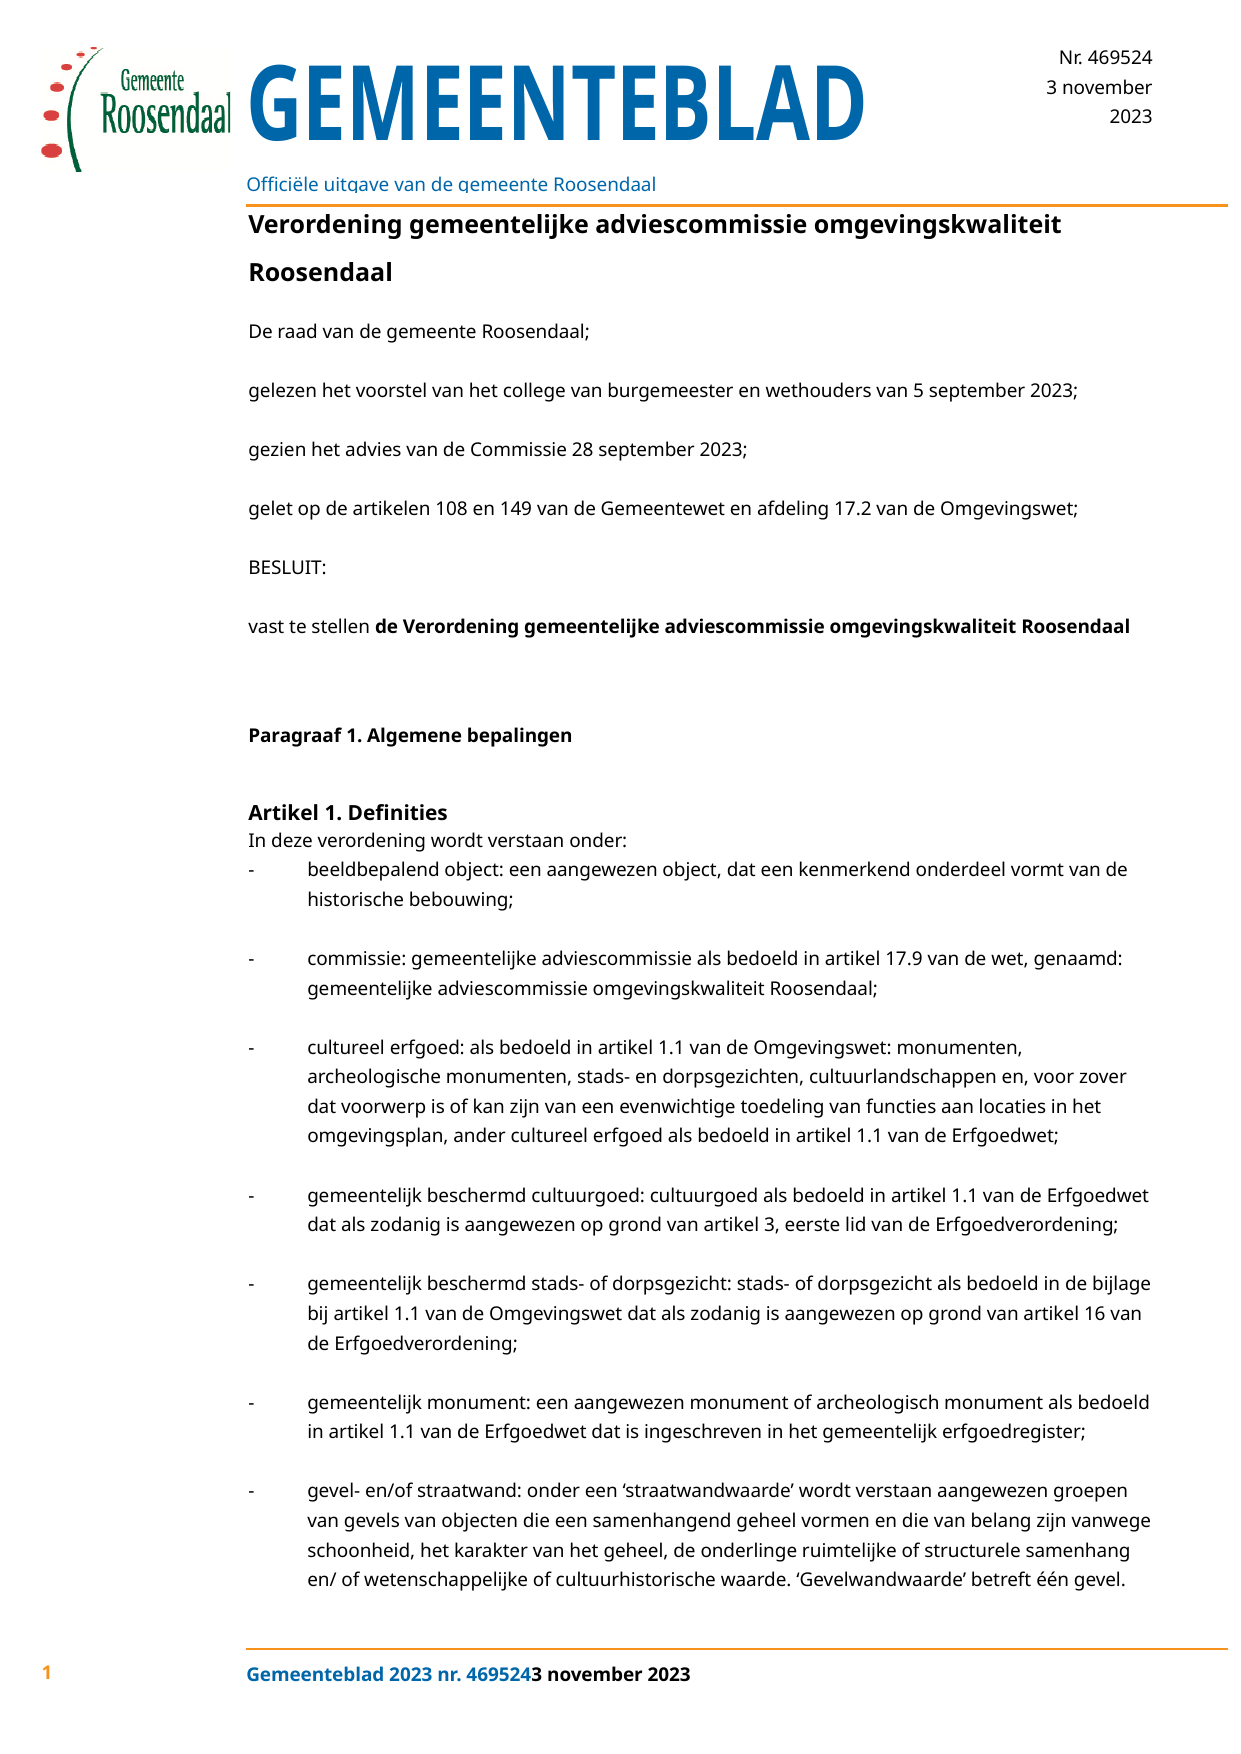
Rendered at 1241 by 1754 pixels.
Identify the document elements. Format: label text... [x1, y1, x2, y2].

text gelezen het voorstel van het college van burgemeester en wethouders van 5 september 2023; [248, 377, 1152, 403]
text BESLUIT: [248, 554, 1152, 580]
text vast te stellen de Verordening gemeentelijke adviescommissie omgevingskwaliteit Roosendaal [248, 614, 1152, 639]
list gemeentelijk beschermd cultuurgoed: cultuurgoed als bedoeld in artikel 1.1 van de Erfgoedwet dat als zodanig is aangewezen op grond van artikel 3, eerste lid van de Erfgoedverordening; [248, 1182, 1152, 1237]
text In deze verordening wordt verstaan onder: [248, 827, 1152, 852]
list cultureel erfgoed: als bedoeld in artikel 1.1 van de Omgevingswet: monumenten, archeologische monumenten, stads- en dorpsgezichten, cultuurlandschappen en, voor zover dat voorwerp is of kan zijn van een evenwichtige toedeling van functies aan locaties in het omgevingsplan, ander cultureel erfgoed als bedoeld in artikel 1.1 van de Erfgoedwet; [248, 1034, 1152, 1148]
text gezien het advies van de Commissie 28 september 2023; [248, 436, 1152, 462]
list gemeentelijk monument: een aangewezen monument of archeologisch monument als bedoeld in artikel 1.1 van de Erfgoedwet dat is ingeschreven in het gemeentelijk erfgoedregister; [248, 1389, 1152, 1444]
list gemeentelijk beschermd stads- of dorpsgezicht: stads- of dorpsgezicht als bedoeld in de bijlage bij artikel 1.1 van de Omgevingswet dat als zodanig is aangewezen op grond van artikel 16 van de Erfgoedverordening; [248, 1271, 1152, 1355]
text gelet op de artikelen 108 en 149 van de Gemeentewet en afdeling 17.2 van de Omgevingswet; [248, 495, 1152, 521]
text De raad van de gemeente Roosendaal; [248, 318, 1152, 344]
text Paragraaf 1. Algemene bepalingen [248, 722, 1152, 748]
list beeldbepalend object: een aangewezen object, dat een kenmerkend onderdeel vormt van de historische bebouwing; [248, 856, 1152, 912]
picture [41, 47, 231, 172]
list commissie: gemeentelijke adviescommissie als bedoeld in artikel 17.9 van de wet, genaamd: gemeentelijke adviescommissie omgevingskwaliteit Roosendaal; [248, 945, 1152, 1000]
text Artikel 1. Definities [248, 798, 1152, 827]
text Verordening gemeentelijke adviescommissie omgevingskwaliteit Roosendaal [248, 207, 1152, 288]
list gevel- en/of straatwand: onder een ‘straatwandwaarde’ wordt verstaan aangewezen groepen van gevels van objecten die een samenhangend geheel vormen en die van belang zijn vanwege schoonheid, het karakter van het geheel, de onderlinge ruimtelijke of structurele samenhang en/ of wetenschappelijke of cultuurhistorische waarde. ‘Gevelwandwaarde’ betreft één gevel. [248, 1478, 1152, 1592]
